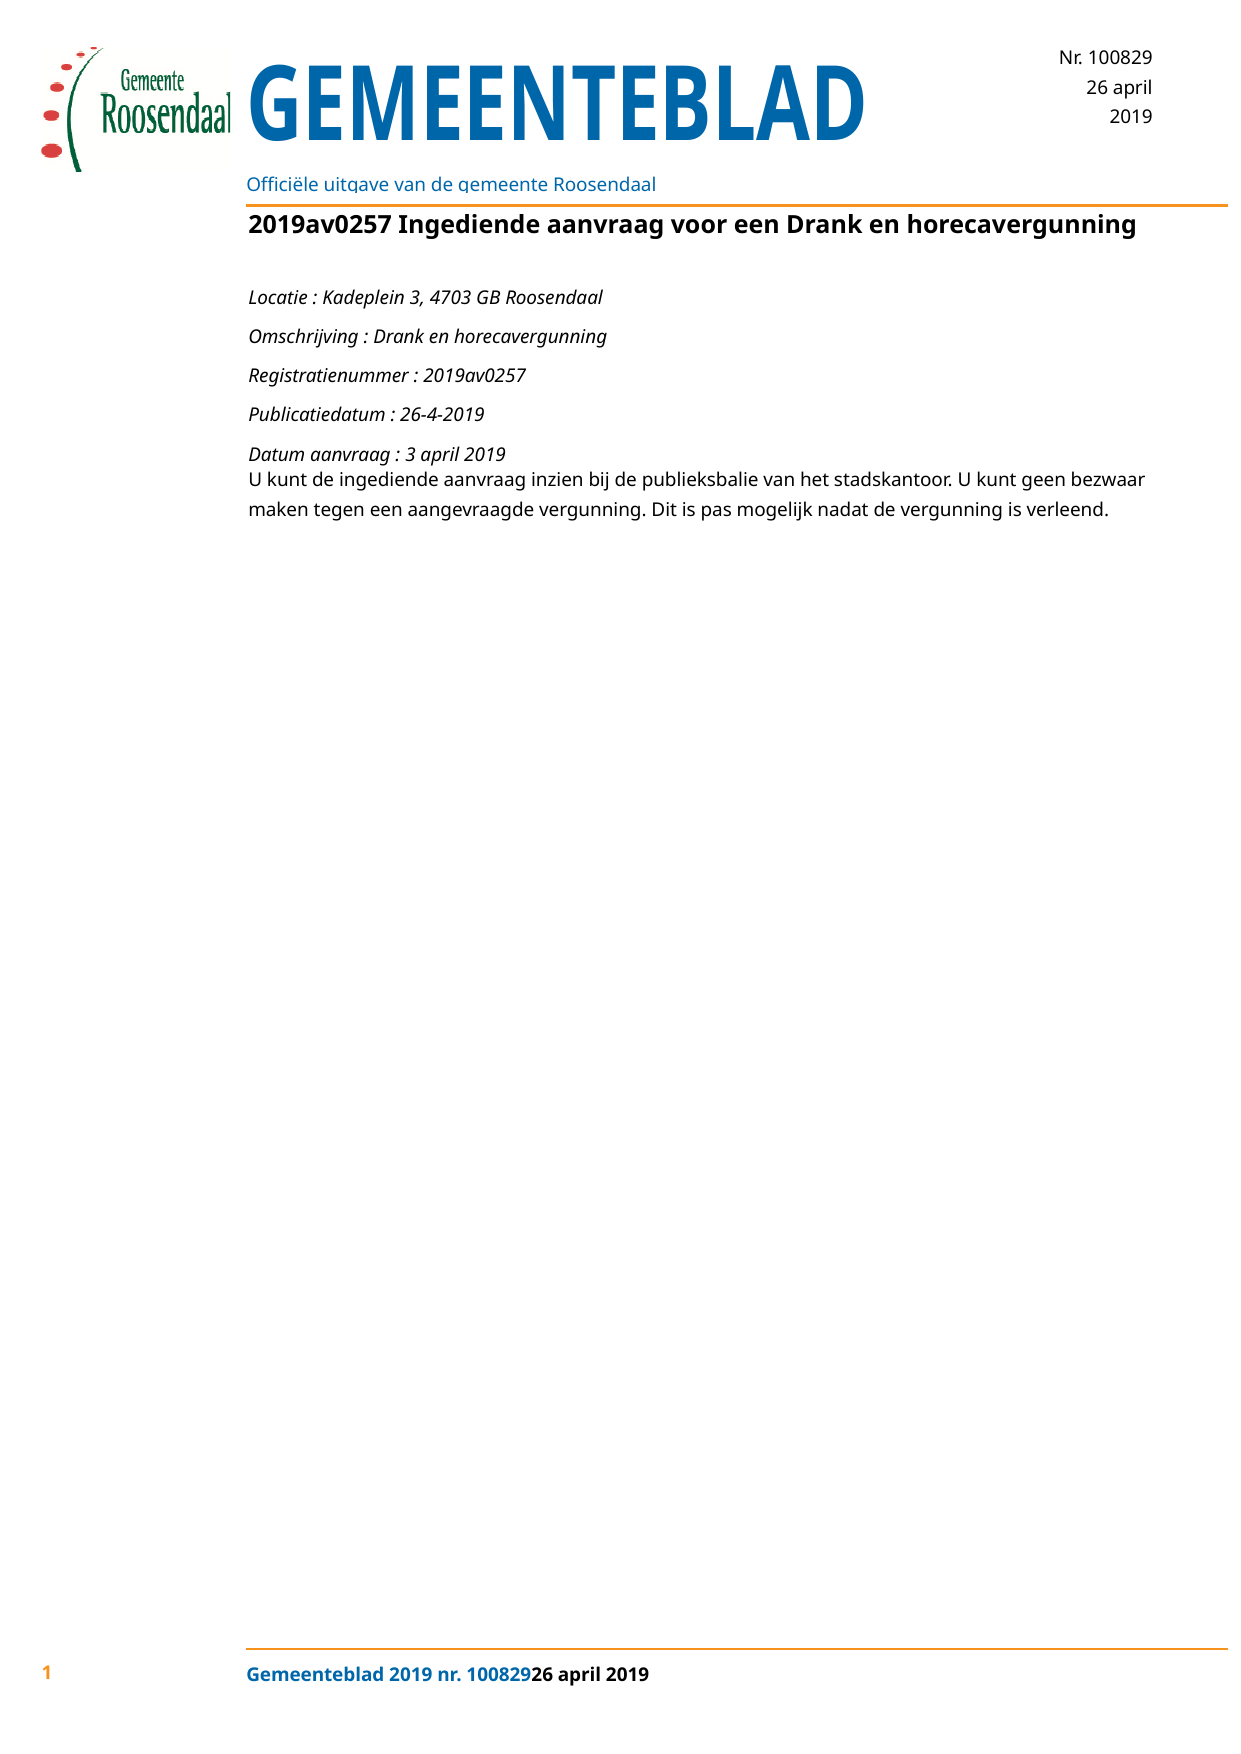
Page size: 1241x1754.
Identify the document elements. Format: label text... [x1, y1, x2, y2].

text Datum aanvraag : 3 april 2019 [248, 441, 1152, 467]
text Omschrijving : Drank en horecavergunning [248, 323, 1152, 349]
text Locatie : Kadeplein 3, 4703 GB Roosendaal [248, 284, 1152, 309]
picture [41, 47, 231, 172]
text Publicatiedatum : 26-4-2019 [248, 402, 1152, 427]
text Registratienummer : 2019av0257 [248, 362, 1152, 388]
text U kunt de ingediende aanvraag inzien bij de publieksbalie van het stadskantoor. U kunt geen bezwaar maken tegen een aangevraagde vergunning. Dit is pas mogelijk nadat de vergunning is verleend. [248, 467, 1152, 522]
text 2019av0257 Ingediende aanvraag voor een Drank en horecavergunning [248, 207, 1152, 241]
